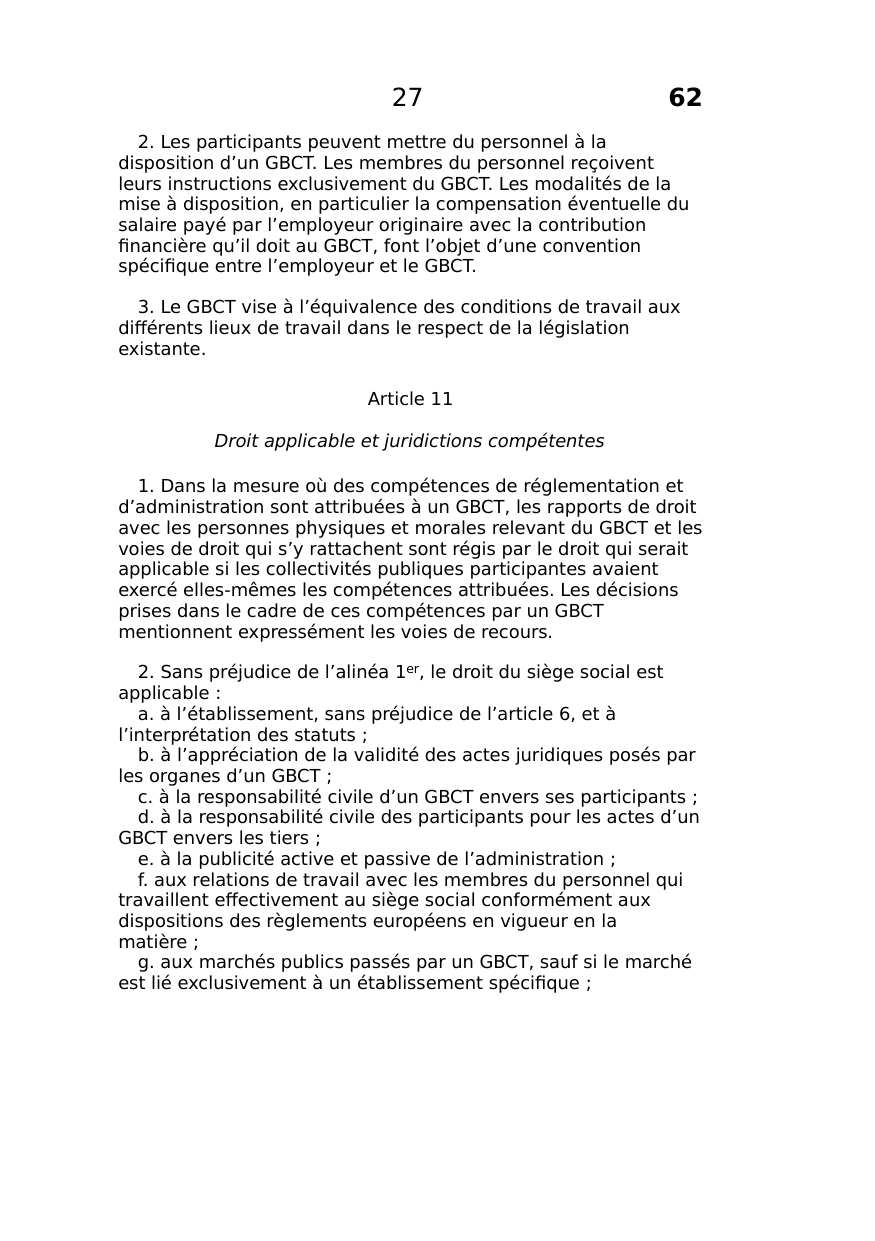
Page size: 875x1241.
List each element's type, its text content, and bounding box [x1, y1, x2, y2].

text 3. Le GBCT vise à l’équivalence des conditions de travail aux différents lieux de travail dans le respect de la législation existante. [118, 297, 703, 359]
text f. aux relations de travail avec les membres du personnel qui travaillent effectivement au siège social conformément aux dispositions des règlements européens en vigueur en la matière ; [118, 869, 703, 952]
text e. à la publicité active et passive de l’administration ; [118, 849, 703, 869]
text d. à la responsabilité civile des participants pour les actes d’un GBCT envers les tiers ; [118, 807, 703, 849]
text g. aux marchés publics passés par un GBCT, sauf si le marché est lié exclusivement à un établissement spécifique ; [118, 952, 703, 994]
text 2. Les participants peuvent mettre du personnel à la disposition d’un GBCT. Les membres du personnel reçoivent leurs instructions exclusivement du GBCT. Les modalités de la mise à disposition, en particulier la compensation éventuelle du salaire payé par l’employeur originaire avec la contribution financière qu’il doit au GBCT, font l’objet d’une convention spécifique entre l’employeur et le GBCT. [118, 132, 703, 277]
subtitle Article 11 Droit applicable et juridictions compétentes [118, 389, 703, 451]
text c. à la responsabilité civile d’un GBCT envers ses participants ; [118, 787, 703, 807]
text 2. Sans préjudice de l’alinéa 1er, le droit du siège social est applicable : [118, 662, 703, 704]
text b. à l’appréciation de la validité des actes juridiques posés par les organes d’un GBCT ; [118, 745, 703, 787]
text a. à l’établissement, sans préjudice de l’article 6, et à l’interprétation des statuts ; [118, 704, 703, 745]
text 1. Dans la mesure où des compétences de réglementation et d’administration sont attribuées à un GBCT, les rapports de droit avec les personnes physiques et morales relevant du GBCT et les voies de droit qui s’y rattachent sont régis par le droit qui serait applicable si les collectivités publiques participantes avaient exercé elles-mêmes les compétences attribuées. Les décisions prises dans le cadre de ces compétences par un GBCT mentionnent expressément les voies de recours. [118, 476, 703, 642]
